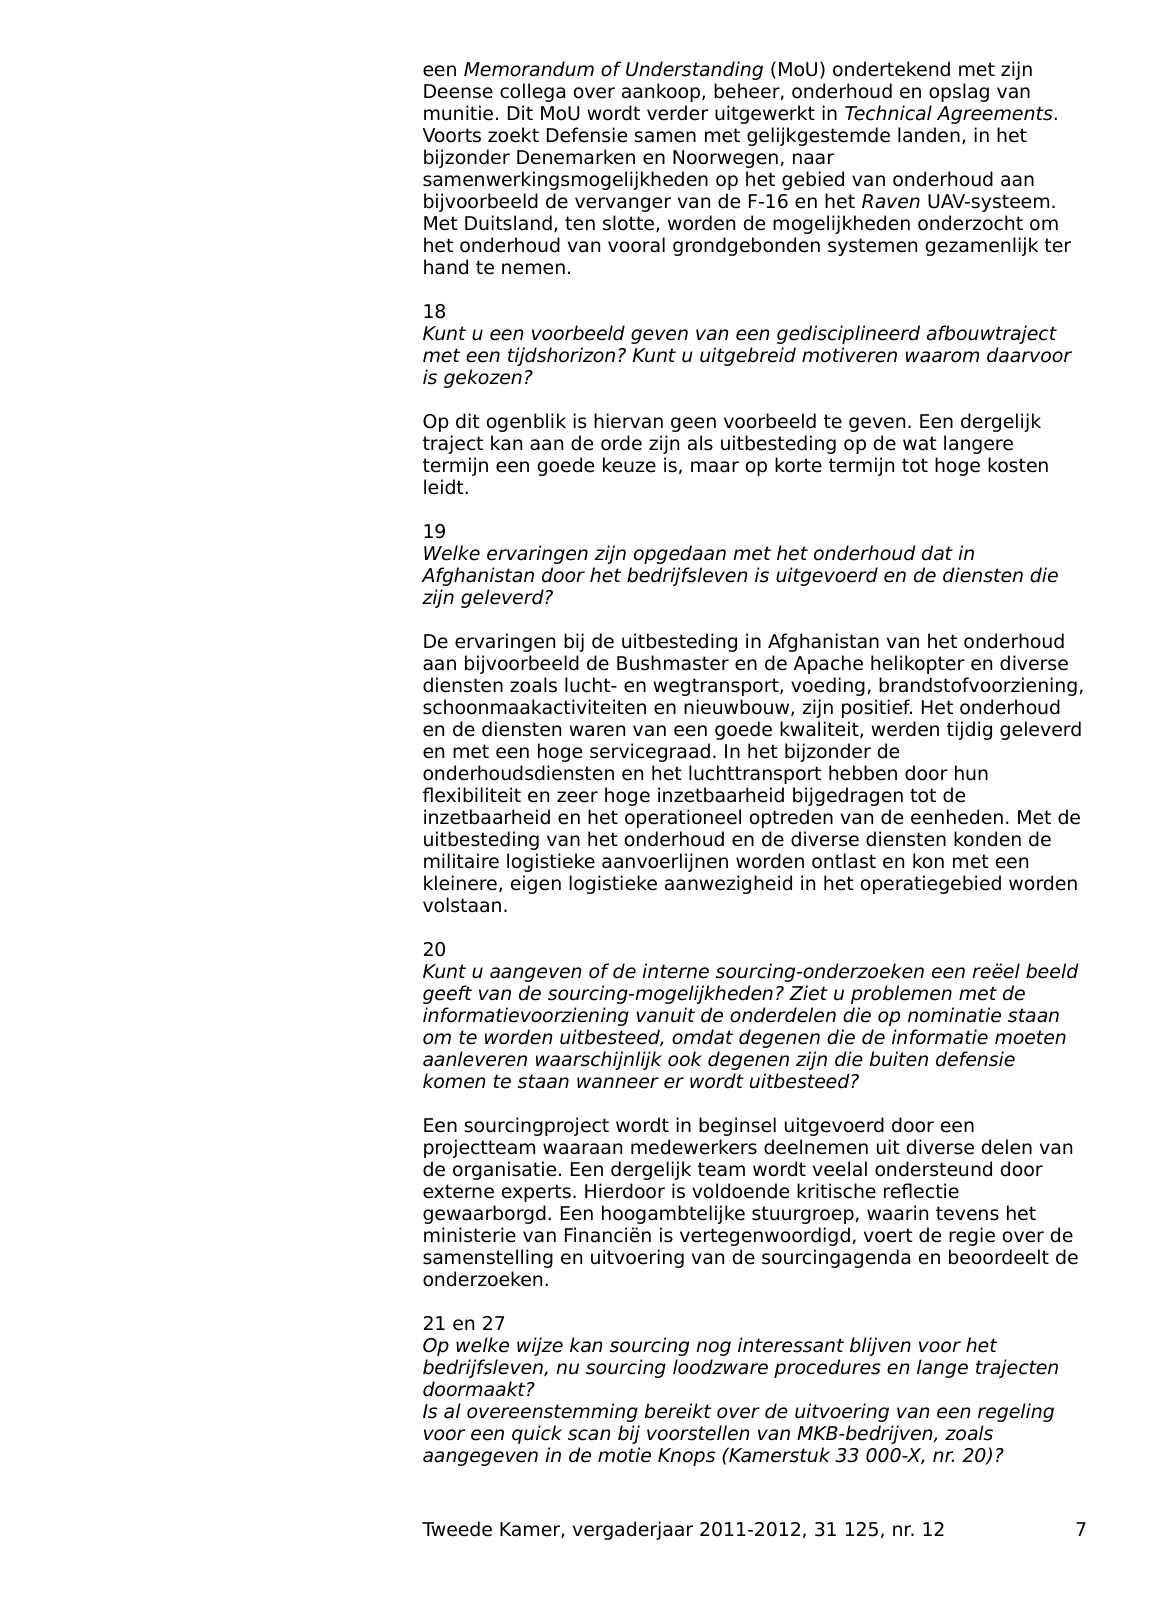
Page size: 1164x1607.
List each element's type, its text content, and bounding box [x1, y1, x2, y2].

text De ervaringen bij de uitbesteding in Afghanistan van het onderhoud aan bijvoorbeeld de Bushmaster en de Apache helikopter en diverse diensten zoals lucht- en wegtransport, voeding, brandstofvoorziening, schoonmaakactiviteiten en nieuwbouw, zijn positief. Het onderhoud en de diensten waren van een goede kwaliteit, werden tijdig geleverd en met een hoge servicegraad. In het bijzonder de onderhoudsdiensten en het luchttransport hebben door hun flexibiliteit en zeer hoge inzetbaarheid bijgedragen tot de inzetbaarheid en het operationeel optreden van de eenheden. Met de uitbesteding van het onderhoud en de diverse diensten konden de militaire logistieke aanvoerlijnen worden ontlast en kon met een kleinere, eigen logistieke aanwezigheid in het operatiegebied worden volstaan. [422, 631, 1087, 917]
text 21 en 27 [422, 1313, 1087, 1335]
text een Memorandum of Understanding (MoU) ondertekend met zijn Deense collega over aankoop, beheer, onderhoud en opslag van munitie. Dit MoU wordt verder uitgewerkt in Technical Agreements. Voorts zoekt Defensie samen met gelijkgestemde landen, in het bijzonder Denemarken en Noorwegen, naar samenwerkingsmogelijkheden op het gebied van onderhoud aan bijvoorbeeld de vervanger van de F-16 en het Raven UAV-systeem. Met Duitsland, ten slotte, worden de mogelijkheden onderzocht om het onderhoud van vooral grondgebonden systemen gezamenlijk ter hand te nemen. [422, 59, 1087, 279]
text Een sourcingproject wordt in beginsel uitgevoerd door een projectteam waaraan medewerkers deelnemen uit diverse delen van de organisatie. Een dergelijk team wordt veelal ondersteund door externe experts. Hierdoor is voldoende kritische reflectie gewaarborgd. Een hoogambtelijke stuurgroep, waarin tevens het ministerie van Financiën is vertegenwoordigd, voert de regie over de samenstelling en uitvoering van de sourcingagenda en beoordeelt de onderzoeken. [422, 1115, 1087, 1291]
text Op welke wijze kan sourcing nog interessant blijven voor het bedrijfsleven, nu sourcing loodzware procedures en lange trajecten doormaakt? [422, 1335, 1087, 1401]
text 20 [422, 939, 1087, 961]
text Kunt u aangeven of de interne sourcing-onderzoeken een reëel beeld geeft van de sourcing-mogelijkheden? Ziet u problemen met de informatievoorziening vanuit de onderdelen die op nominatie staan om te worden uitbesteed, omdat degenen die de informatie moeten aanleveren waarschijnlijk ook degenen zijn die buiten defensie komen te staan wanneer er wordt uitbesteed? [422, 961, 1087, 1093]
text Kunt u een voorbeeld geven van een gedisciplineerd afbouwtraject met een tijdshorizon? Kunt u uitgebreid motiveren waarom daarvoor is gekozen? [422, 323, 1087, 389]
text 18 [422, 301, 1087, 323]
text 19 [422, 521, 1087, 543]
text Is al overeenstemming bereikt over de uitvoering van een regeling voor een quick scan bij voorstellen van MKB-bedrijven, zoals aangegeven in de motie Knops (Kamerstuk 33 000-X, nr. 20)? [422, 1401, 1087, 1467]
text Op dit ogenblik is hiervan geen voorbeeld te geven. Een dergelijk traject kan aan de orde zijn als uitbesteding op de wat langere termijn een goede keuze is, maar op korte termijn tot hoge kosten leidt. [422, 411, 1087, 499]
text Welke ervaringen zijn opgedaan met het onderhoud dat in Afghanistan door het bedrijfsleven is uitgevoerd en de diensten die zijn geleverd? [422, 543, 1087, 609]
